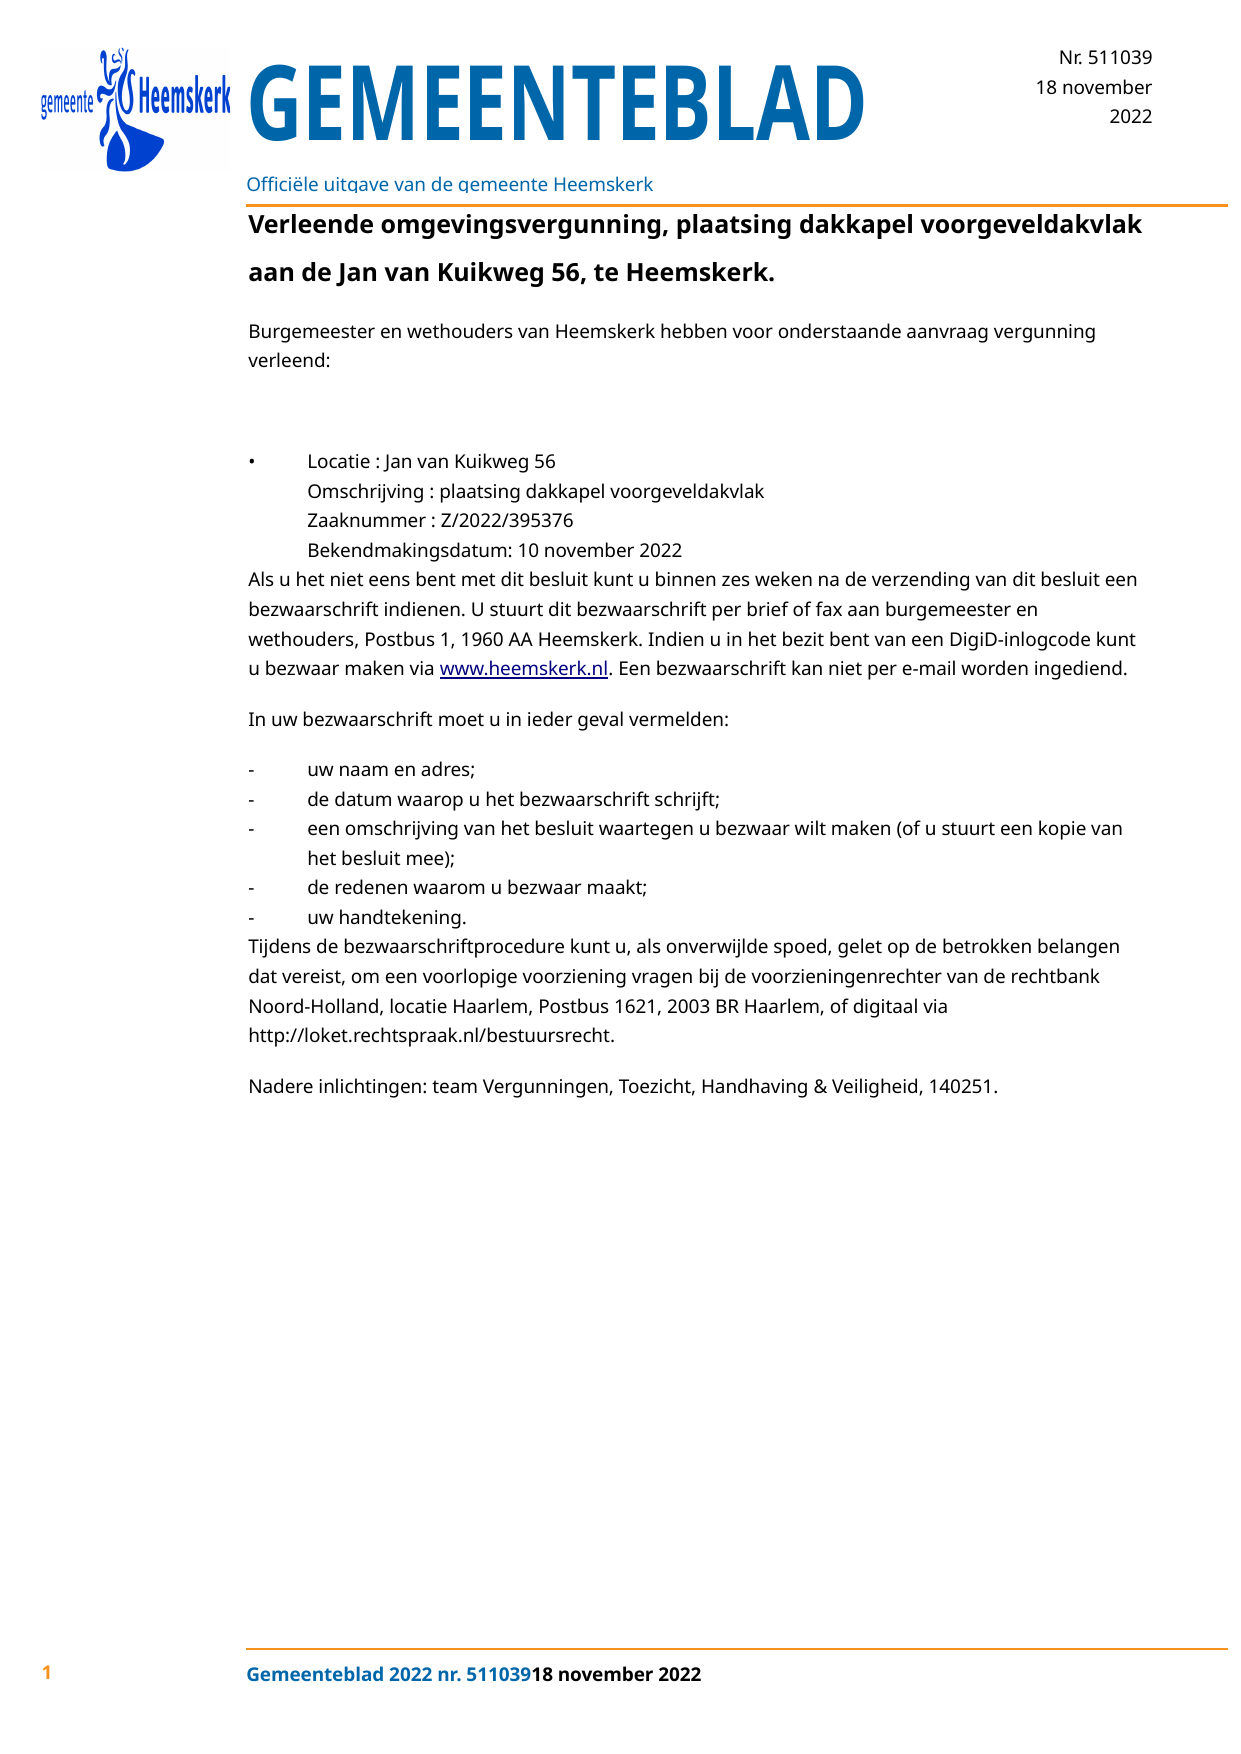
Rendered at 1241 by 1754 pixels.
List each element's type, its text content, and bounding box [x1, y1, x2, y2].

text Burgemeester en wethouders van Heemskerk hebben voor onderstaande aanvraag vergunning verleend: [248, 318, 1152, 373]
text Verleende omgevingsvergunning, plaatsing dakkapel voorgeveldakvlak aan de Jan van Kuikweg 56, te Heemskerk. [248, 207, 1152, 288]
picture [41, 47, 231, 172]
list een omschrijving van het besluit waartegen u bezwaar wilt maken (of u stuurt een kopie van het besluit mee); [248, 815, 1152, 871]
list de redenen waarom u bezwaar maakt; [248, 874, 1152, 900]
text Nadere inlichtingen: team Vergunningen, Toezicht, Handhaving & Veiligheid, 140251. [248, 1073, 1152, 1099]
list uw naam en adres; [248, 756, 1152, 782]
text Tijdens de bezwaarschriftprocedure kunt u, als onverwijlde spoed, gelet op de betrokken belangen dat vereist, om een voorlopige voorziening vragen bij de voorzieningenrechter van de rechtbank Noord-Holland, locatie Haarlem, Postbus 1621, 2003 BR Haarlem, of digitaal via http://loket.rechtspraak.nl/bestuursrecht. [248, 934, 1152, 1048]
text In uw bezwaarschrift moet u in ieder geval vermelden: [248, 706, 1152, 732]
list Zaaknummer : Z/2022/395376 [248, 507, 1152, 533]
list Omschrijving : plaatsing dakkapel voorgeveldakvlak [248, 478, 1152, 504]
list Locatie : Jan van Kuikweg 56 [248, 448, 1152, 474]
text Als u het niet eens bent met dit besluit kunt u binnen zes weken na de verzending van dit besluit een bezwaarschrift indienen. U stuurt dit bezwaarschrift per brief of fax aan burgemeester en wethouders, Postbus 1, 1960 AA Heemskerk. Indien u in het bezit bent van een DigiD-inlogcode kunt u bezwaar maken via www.heemskerk.nl. Een bezwaarschrift kan niet per e-mail worden ingediend. [248, 567, 1152, 681]
list uw handtekening. [248, 904, 1152, 930]
list de datum waarop u het bezwaarschrift schrijft; [248, 786, 1152, 812]
list Bekendmakingsdatum: 10 november 2022 [248, 537, 1152, 563]
